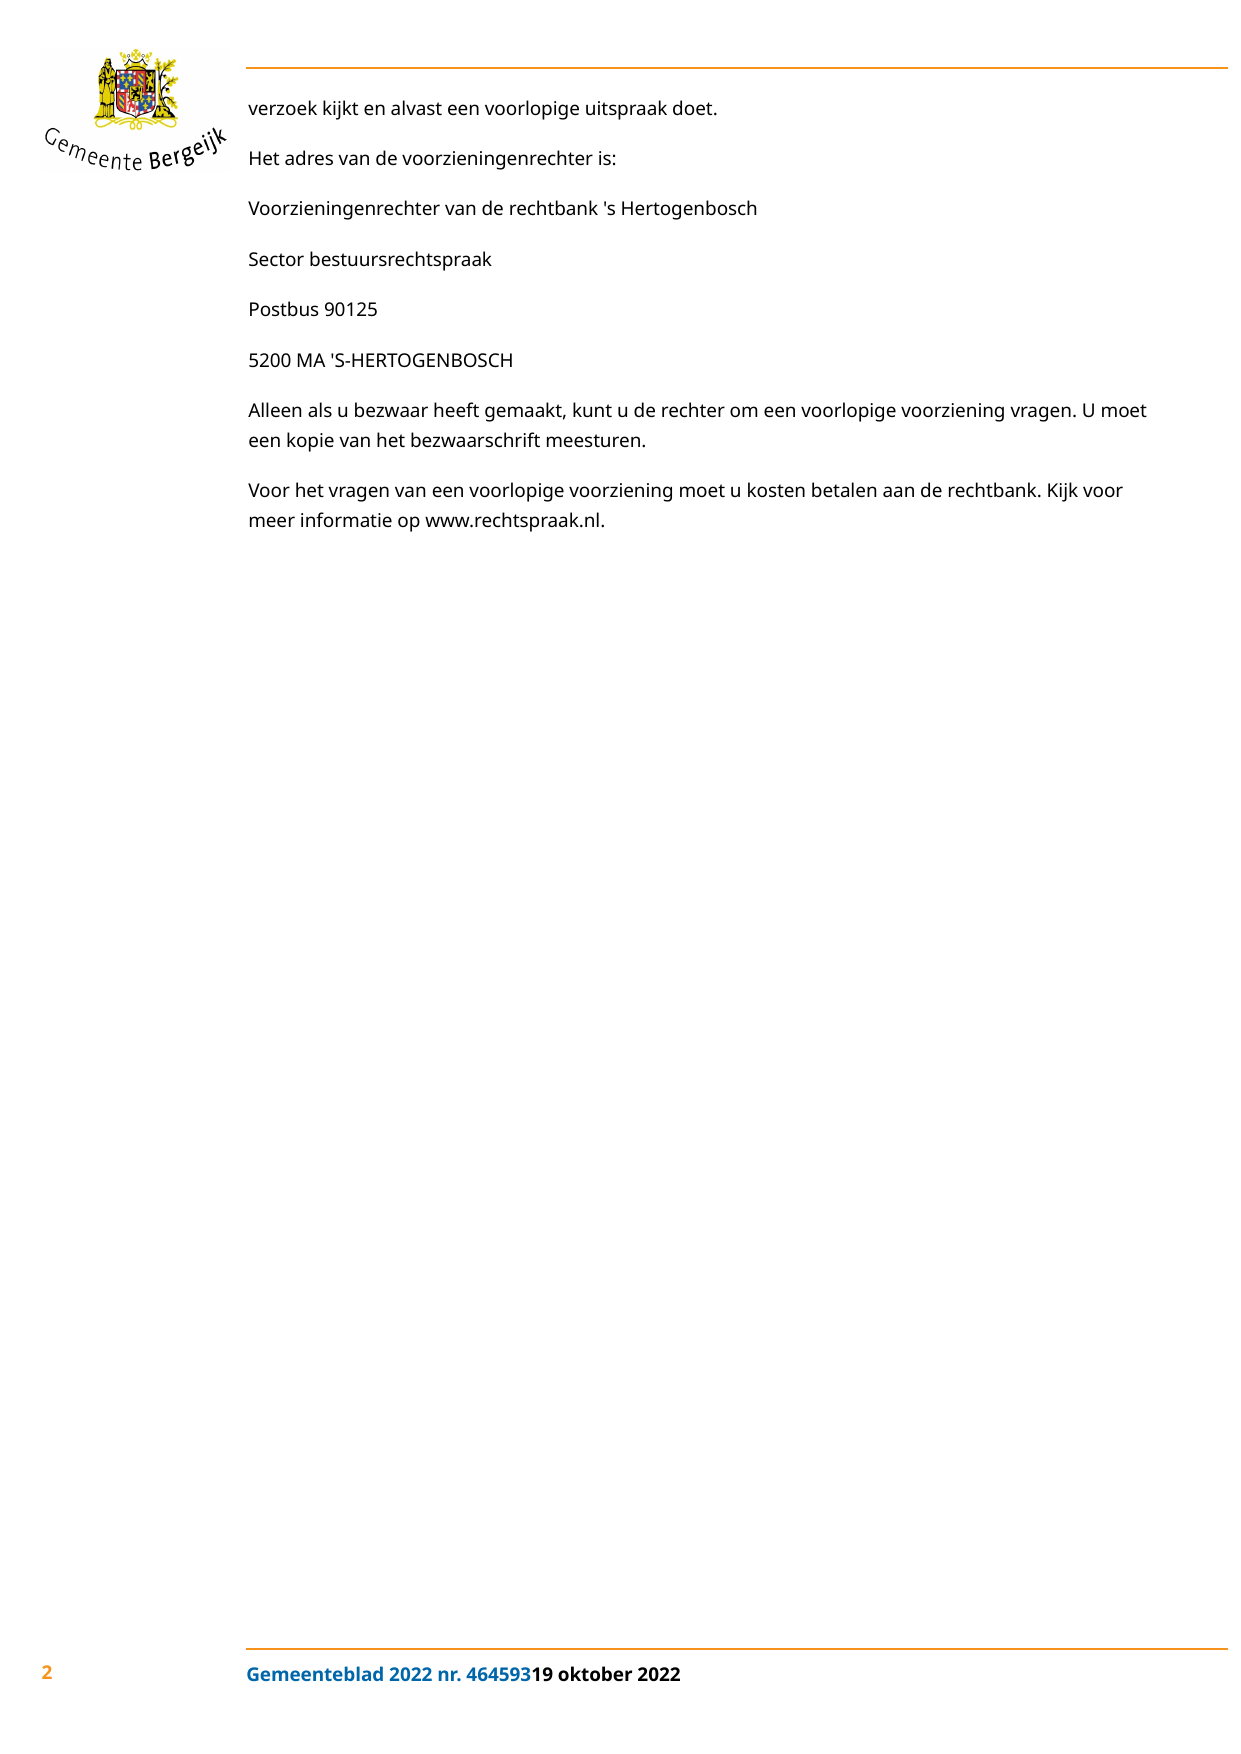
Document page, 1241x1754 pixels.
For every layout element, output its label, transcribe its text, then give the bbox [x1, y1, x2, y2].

text Voor het vragen van een voorlopige voorziening moet u kosten betalen aan de rechtbank. Kijk voor meer informatie op www.rechtspraak.nl. [248, 477, 1152, 533]
text Postbus 90125 [248, 296, 1152, 322]
text verzoek kijkt en alvast een voorlopige uitspraak doet. [248, 95, 1152, 121]
text Voorzieningenrechter van de rechtbank 's Hertogenbosch [248, 196, 1152, 221]
text Het adres van de voorzieningenrechter is: [248, 145, 1152, 171]
picture [41, 47, 231, 172]
text Sector bestuursrechtspraak [248, 246, 1152, 272]
text Alleen als u bezwaar heeft gemaakt, kunt u de rechter om een voorlopige voorziening vragen. U moet een kopie van het bezwaarschrift meesturen. [248, 397, 1152, 453]
text 5200 MA 'S-HERTOGENBOSCH [248, 347, 1152, 373]
